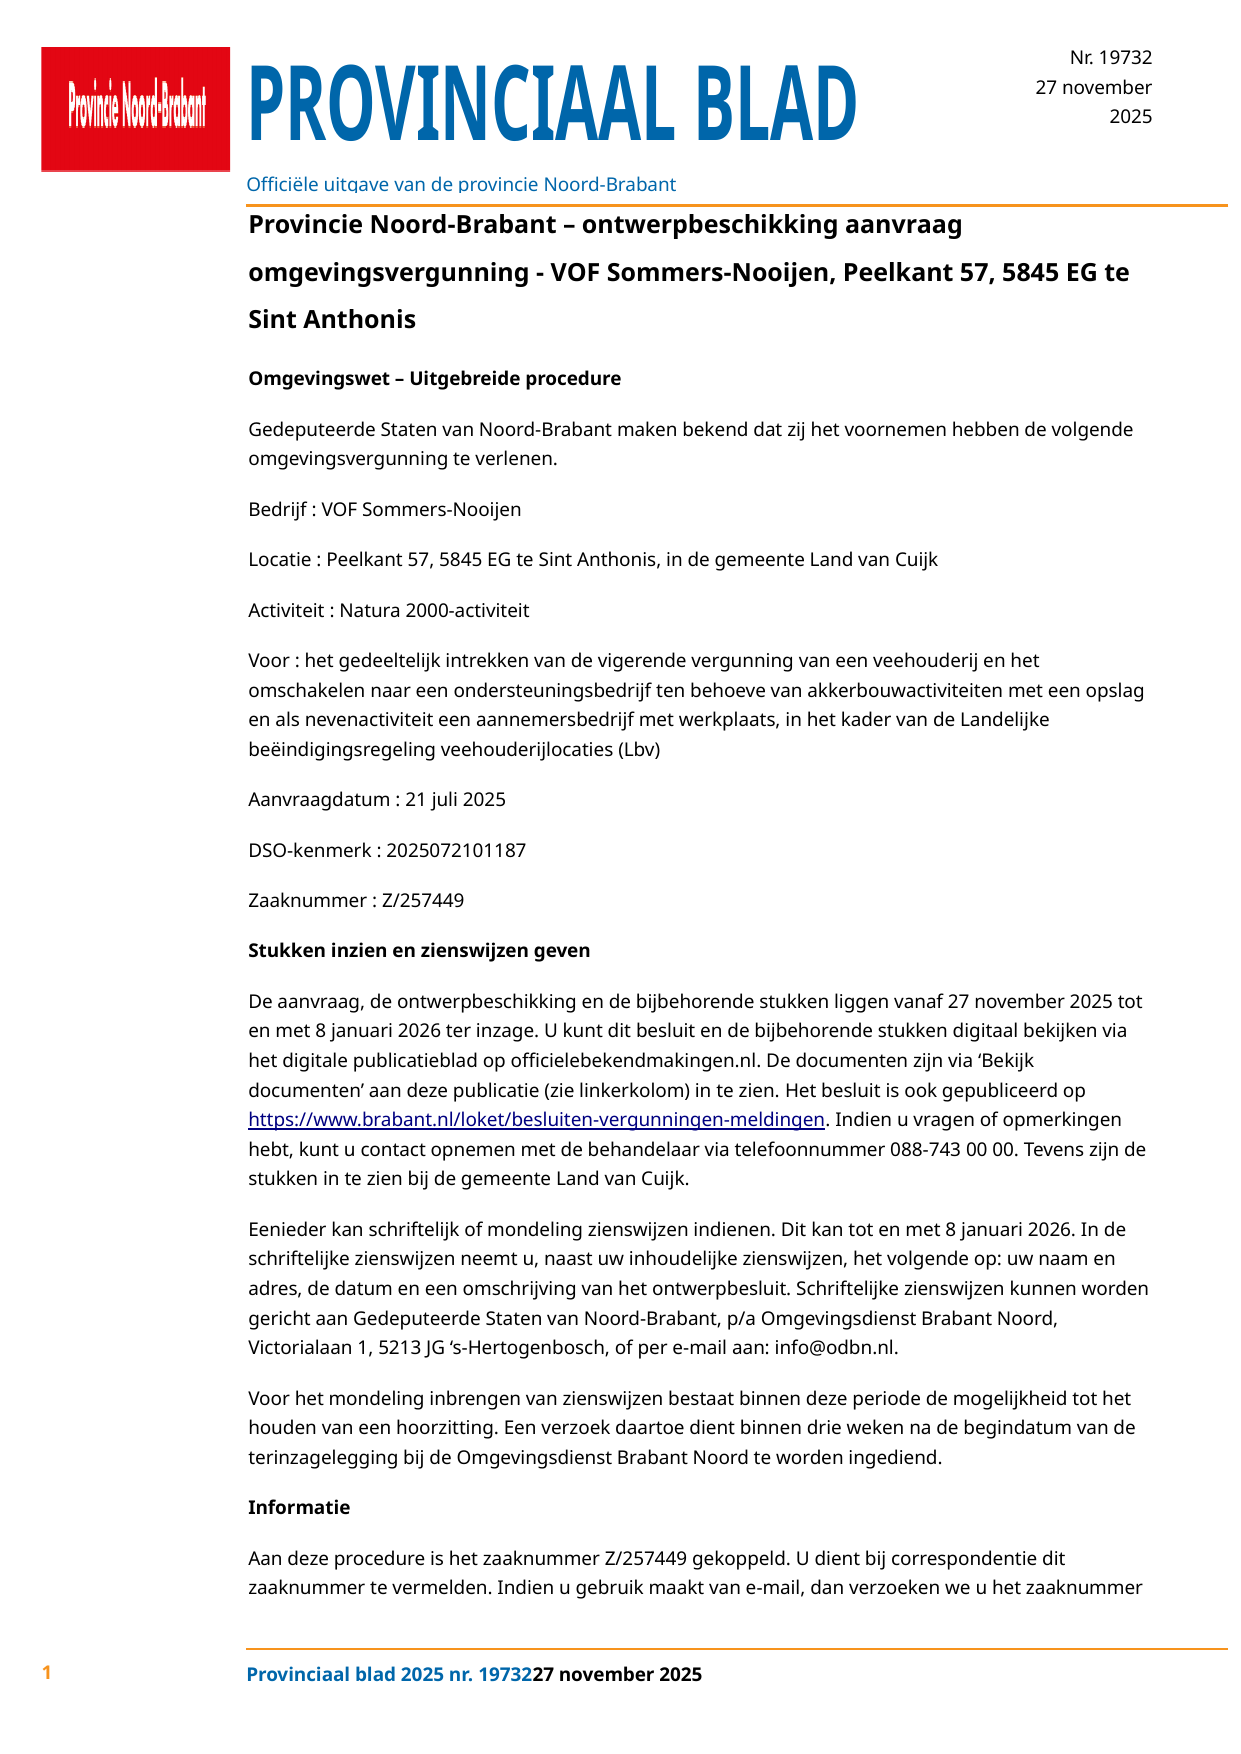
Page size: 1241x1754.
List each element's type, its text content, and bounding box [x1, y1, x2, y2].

text Aanvraagdatum : 21 juli 2025 [248, 786, 1152, 812]
picture [41, 47, 231, 172]
text Zaaknummer : Z/257449 [248, 887, 1152, 913]
text Stukken inzien en zienswijzen geven [248, 938, 1152, 963]
text DSO-kenmerk : 2025072101187 [248, 837, 1152, 862]
text Eenieder kan schriftelijk of mondeling zienswijzen indienen. Dit kan tot en met 8 januari 2026. In de schriftelijke zienswijzen neemt u, naast uw inhoudelijke zienswijzen, het volgende op: uw naam en adres, de datum en een omschrijving van het ontwerpbesluit. Schriftelijke zienswijzen kunnen worden gericht aan Gedeputeerde Staten van Noord-Brabant, p/a Omgevingsdienst Brabant Noord, Victorialaan 1, 5213 JG ‘s-Hertogenbosch, of per e-mail aan: info@odbn.nl. [248, 1216, 1152, 1360]
text Voor het mondeling inbrengen van zienswijzen bestaat binnen deze periode de mogelijkheid tot het houden van een hoorzitting. Een verzoek daartoe dient binnen drie weken na de begindatum van de terinzagelegging bij de Omgevingsdienst Brabant Noord te worden ingediend. [248, 1385, 1152, 1469]
text Locatie : Peelkant 57, 5845 EG te Sint Anthonis, in de gemeente Land van Cuijk [248, 546, 1152, 572]
text Voor : het gedeeltelijk intrekken van de vigerende vergunning van een veehouderij en het omschakelen naar een ondersteuningsbedrijf ten behoeve van akkerbouwactiviteiten met een opslag en als nevenactiviteit een aannemersbedrijf met werkplaats, in het kader van de Landelijke beëindigingsregeling veehouderijlocaties (Lbv) [248, 647, 1152, 762]
text Omgevingswet – Uitgebreide procedure [248, 366, 1152, 391]
text Activiteit : Natura 2000-activiteit [248, 597, 1152, 622]
text Informatie [248, 1494, 1152, 1520]
text Provincie Noord-Brabant – ontwerpbeschikking aanvraag omgevingsvergunning - VOF Sommers-Nooijen, Peelkant 57, 5845 EG te Sint Anthonis [248, 207, 1152, 336]
text De aanvraag, de ontwerpbeschikking en de bijbehorende stukken liggen vanaf 27 november 2025 tot en met 8 januari 2026 ter inzage. U kunt dit besluit en de bijbehorende stukken digitaal bekijken via het digitale publicatieblad op officielebekendmakingen.nl. De documenten zijn via ‘Bekijk documenten’ aan deze publicatie (zie linkerkolom) in te zien. Het besluit is ook gepubliceerd op https://www.brabant.nl/loket/besluiten-vergunningen-meldingen. Indien u vragen of opmerkingen hebt, kunt u contact opnemen met de behandelaar via telefoonnummer 088-743 00 00. Tevens zijn de stukken in te zien bij de gemeente Land van Cuijk. [248, 988, 1152, 1191]
text Gedeputeerde Staten van Noord-Brabant maken bekend dat zij het voornemen hebben de volgende omgevingsvergunning te verlenen. [248, 416, 1152, 471]
text Bedrijf : VOF Sommers-Nooijen [248, 496, 1152, 522]
text Aan deze procedure is het zaaknummer Z/257449 gekoppeld. U dient bij correspondentie dit zaaknummer te vermelden. Indien u gebruik maakt van e-mail, dan verzoeken we u het zaaknummer [248, 1545, 1152, 1600]
